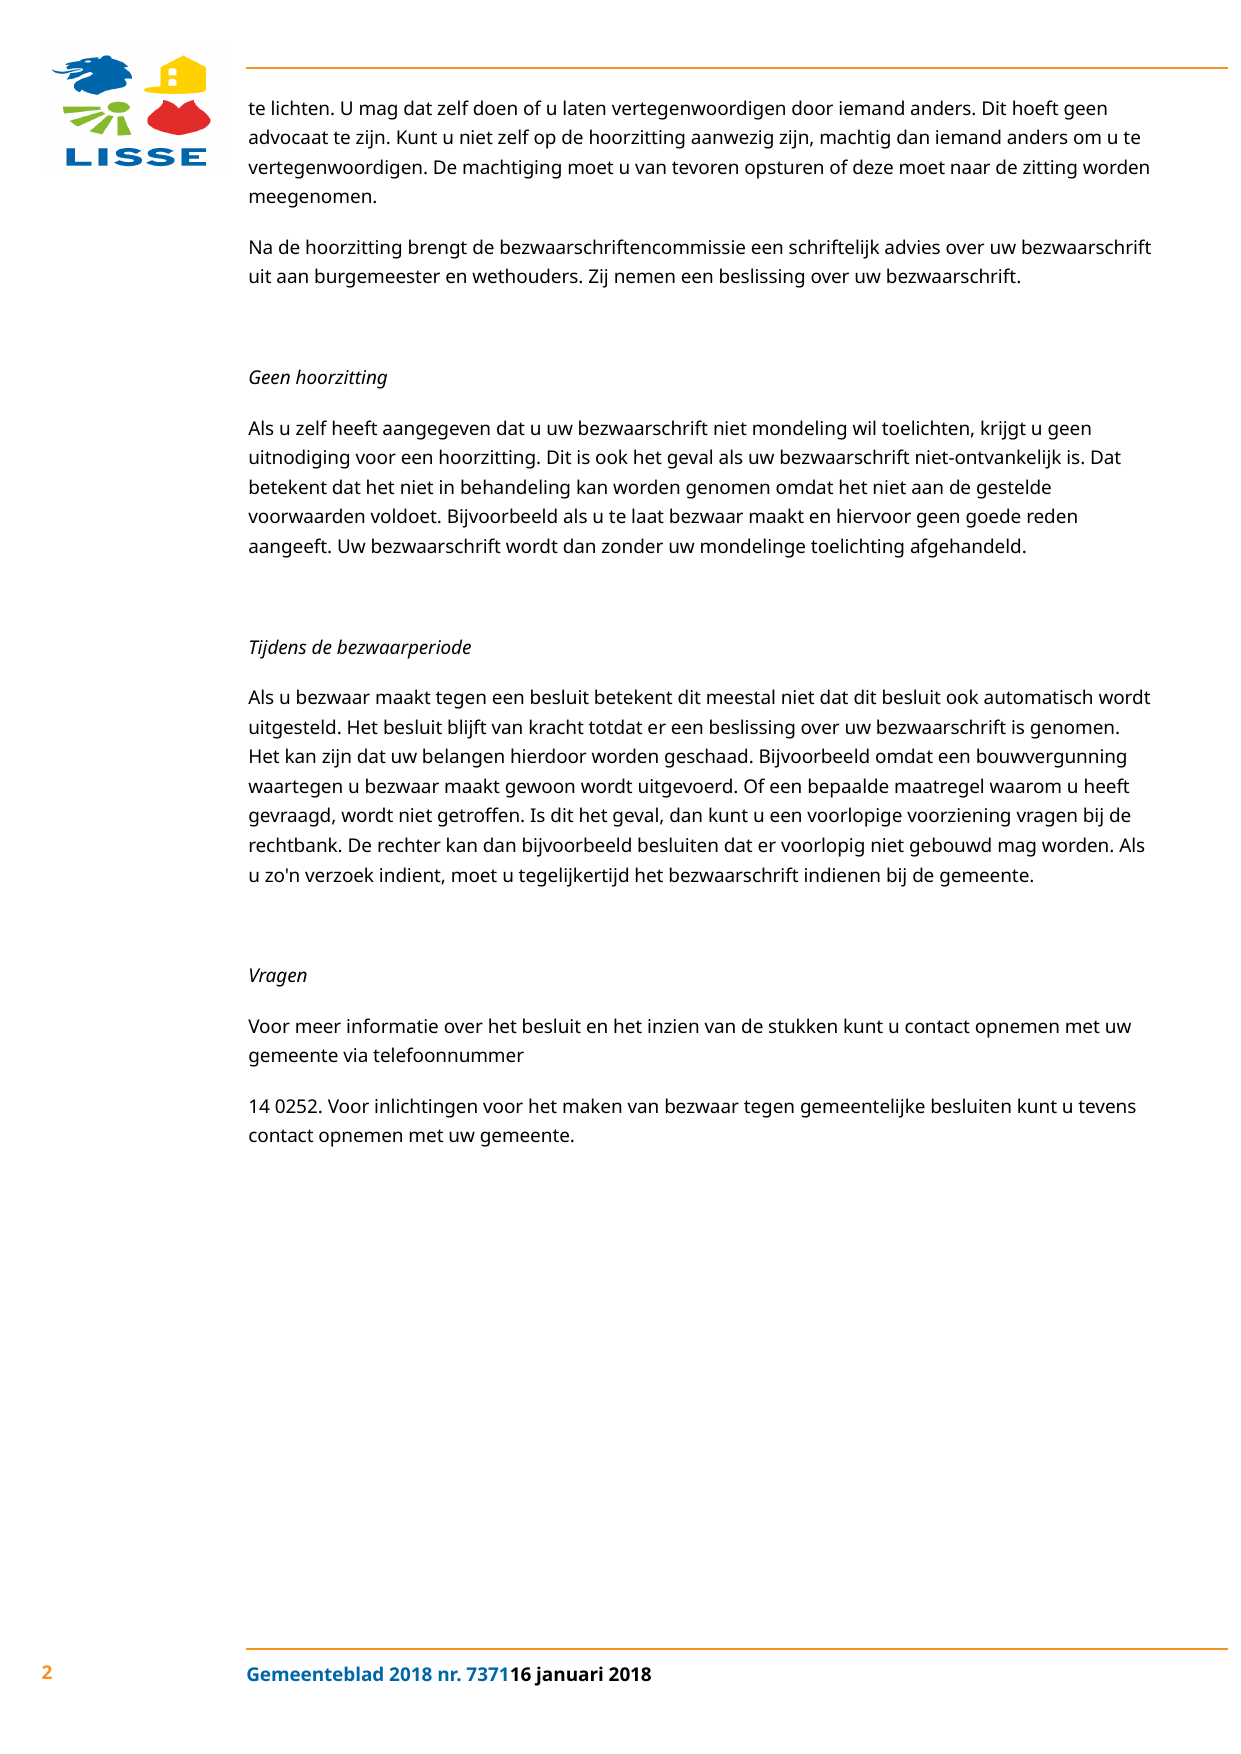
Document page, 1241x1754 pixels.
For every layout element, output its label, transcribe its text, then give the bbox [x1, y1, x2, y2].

text Als u bezwaar maakt tegen een besluit betekent dit meestal niet dat dit besluit ook automatisch wordt uitgesteld. Het besluit blijft van kracht totdat er een beslissing over uw bezwaarschrift is genomen. Het kan zijn dat uw belangen hierdoor worden geschaad. Bijvoorbeeld omdat een bouwvergunning waartegen u bezwaar maakt gewoon wordt uitgevoerd. Of een bepaalde maatregel waarom u heeft gevraagd, wordt niet getroffen. Is dit het geval, dan kunt u een voorlopige voorziening vragen bij de rechtbank. De rechter kan dan bijvoorbeeld besluiten dat er voorlopig niet gebouwd mag worden. Als u zo'n verzoek indient, moet u tegelijkertijd het bezwaarschrift indienen bij de gemeente. [248, 684, 1152, 888]
text Geen hoorzitting [248, 364, 1152, 390]
text Voor meer informatie over het besluit en het inzien van de stukken kunt u contact opnemen met uw gemeente via telefoonnummer [248, 1013, 1152, 1068]
text Na de hoorzitting brengt de bezwaarschriftencommissie een schriftelijk advies over uw bezwaarschrift uit aan burgemeester en wethouders. Zij nemen een beslissing over uw bezwaarschrift. [248, 234, 1152, 289]
text Vragen [248, 963, 1152, 988]
text Tijdens de bezwaarperiode [248, 634, 1152, 660]
text Als u zelf heeft aangegeven dat u uw bezwaarschrift niet mondeling wil toelichten, krijgt u geen uitnodiging voor een hoorzitting. Dit is ook het geval als uw bezwaarschrift niet-ontvankelijk is. Dat betekent dat het niet in behandeling kan worden genomen omdat het niet aan de gestelde voorwaarden voldoet. Bijvoorbeeld als u te laat bezwaar maakt en hiervoor geen goede reden aangeeft. Uw bezwaarschrift wordt dan zonder uw mondelinge toelichting afgehandeld. [248, 415, 1152, 559]
text 14 0252. Voor inlichtingen voor het maken van bezwaar tegen gemeentelijke besluiten kunt u tevens contact opnemen met uw gemeente. [248, 1093, 1152, 1148]
text te lichten. U mag dat zelf doen of u laten vertegenwoordigen door iemand anders. Dit hoeft geen advocaat te zijn. Kunt u niet zelf op de hoorzitting aanwezig zijn, machtig dan iemand anders om u te vertegenwoordigen. De machtiging moet u van tevoren opsturen of deze moet naar de zitting worden meegenomen. [248, 95, 1152, 209]
picture [41, 47, 231, 172]
